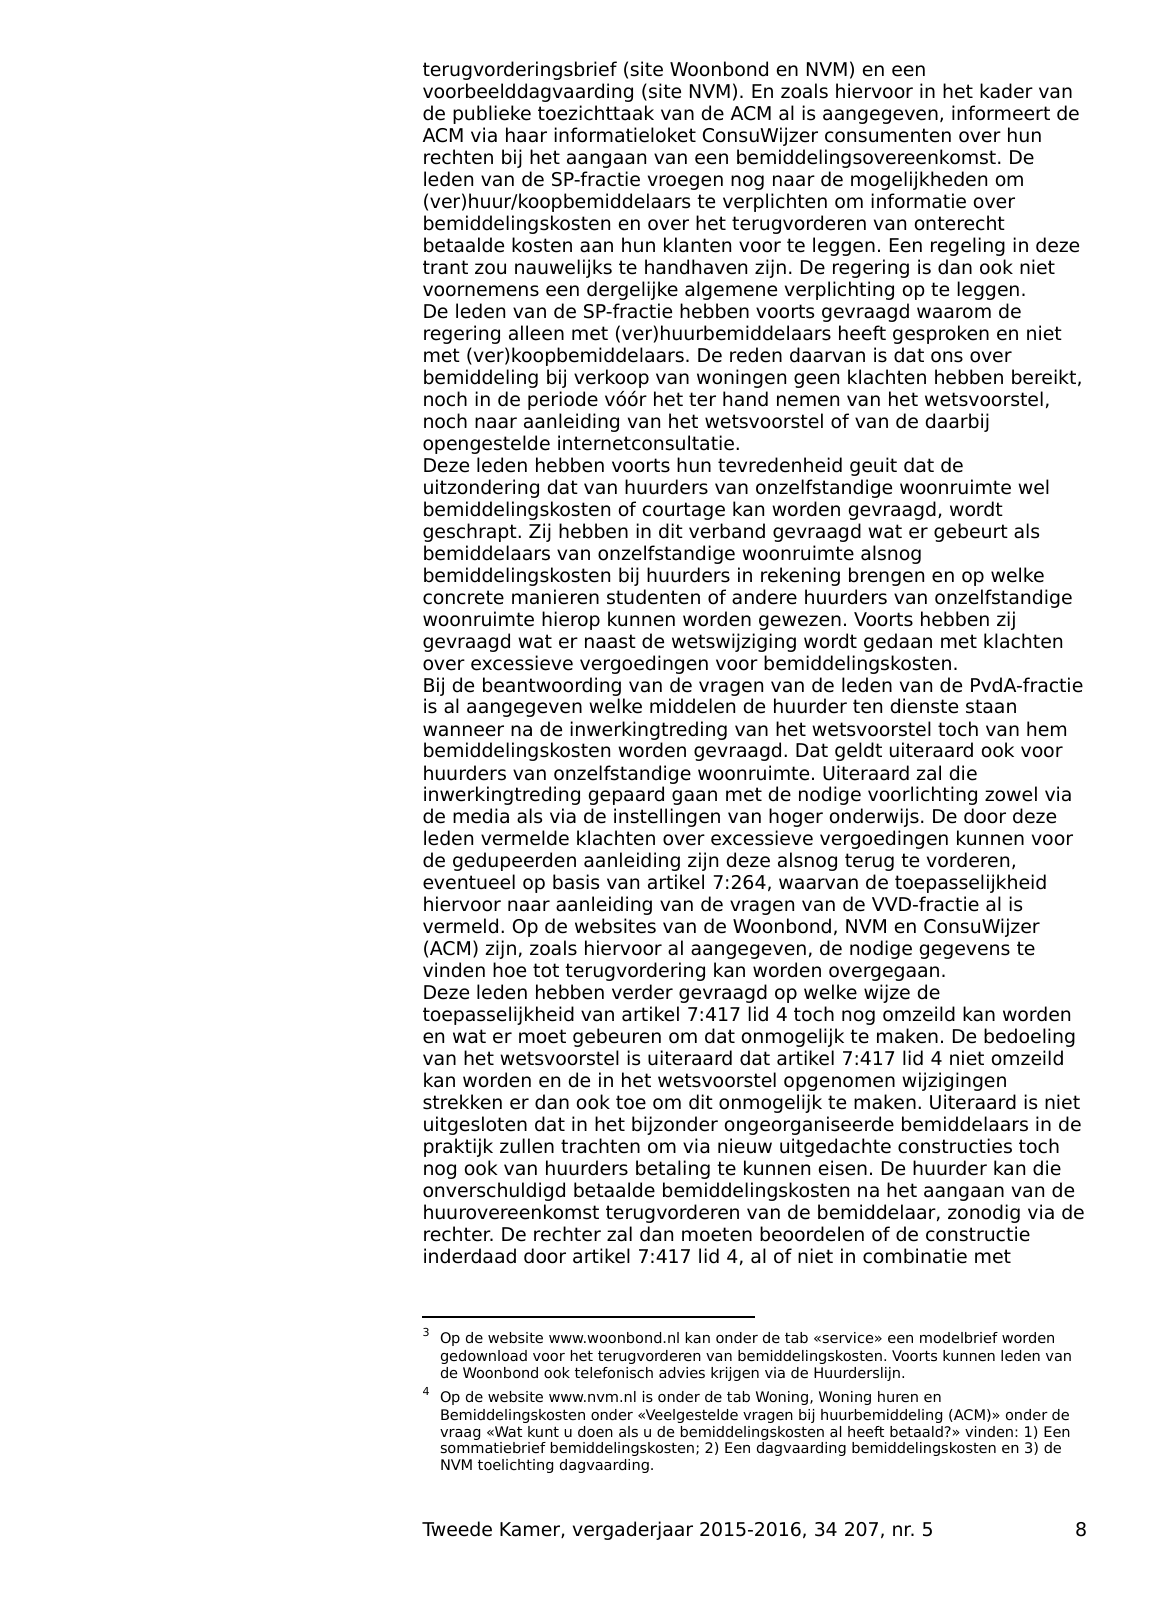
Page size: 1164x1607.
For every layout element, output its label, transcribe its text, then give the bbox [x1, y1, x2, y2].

text terugvorderingsbrief (site Woonbond en NVM) en een voorbeelddagvaarding (site NVM). En zoals hiervoor in het kader van de publieke toezichttaak van de ACM al is aangegeven, informeert de ACM via haar informatieloket ConsuWijzer consumenten over hun rechten bij het aangaan van een bemiddelingsovereenkomst. De leden van de SP-fractie vroegen nog naar de mogelijkheden om (ver)huur/koopbemiddelaars te verplichten om informatie over bemiddelingskosten en over het terugvorderen van onterecht betaalde kosten aan hun klanten voor te leggen. Een regeling in deze trant zou nauwelijks te handhaven zijn. De regering is dan ook niet voornemens een dergelijke algemene verplichting op te leggen. [422, 59, 1087, 301]
text Deze leden hebben voorts hun tevredenheid geuit dat de uitzondering dat van huurders van onzelfstandige woonruimte wel bemiddelingskosten of courtage kan worden gevraagd, wordt geschrapt. Zij hebben in dit verband gevraagd wat er gebeurt als bemiddelaars van onzelfstandige woonruimte alsnog bemiddelingskosten bij huurders in rekening brengen en op welke concrete manieren studenten of andere huurders van onzelfstandige woonruimte hierop kunnen worden gewezen. Voorts hebben zij gevraagd wat er naast de wetswijziging wordt gedaan met klachten over excessieve vergoedingen voor bemiddelingskosten. [422, 455, 1087, 674]
text Bij de beantwoording van de vragen van de leden van de PvdA-fractie is al aangegeven welke middelen de huurder ten dienste staan wanneer na de inwerkingtreding van het wetsvoorstel toch van hem bemiddelingskosten worden gevraagd. Dat geldt uiteraard ook voor huurders van onzelfstandige woonruimte. Uiteraard zal die inwerkingtreding gepaard gaan met de nodige voorlichting zowel via de media als via de instellingen van hoger onderwijs. De door deze leden vermelde klachten over excessieve vergoedingen kunnen voor de gedupeerden aanleiding zijn deze alsnog terug te vorderen, eventueel op basis van artikel 7:264, waarvan de toepasselijkheid hiervoor naar aanleiding van de vragen van de VVD-fractie al is vermeld. Op de websites van de Woonbond, NVM en ConsuWijzer (ACM) zijn, zoals hiervoor al aangegeven, de nodige gegevens te vinden hoe tot terugvordering kan worden overgegaan. [422, 674, 1087, 982]
text Deze leden hebben verder gevraagd op welke wijze de toepasselijkheid van artikel 7:417 lid 4 toch nog omzeild kan worden en wat er moet gebeuren om dat onmogelijk te maken. De bedoeling van het wetsvoorstel is uiteraard dat artikel 7:417 lid 4 niet omzeild kan worden en de in het wetsvoorstel opgenomen wijzigingen strekken er dan ook toe om dit onmogelijk te maken. Uiteraard is niet uitgesloten dat in het bijzonder ongeorganiseerde bemiddelaars in de praktijk zullen trachten om via nieuw uitgedachte constructies toch nog ook van huurders betaling te kunnen eisen. De huurder kan die onverschuldigd betaalde bemiddelingskosten na het aangaan van de huurovereenkomst terugvorderen van de bemiddelaar, zonodig via de rechter. De rechter zal dan moeten beoordelen of de constructie inderdaad door artikel 7:417 lid 4, al of niet in combinatie met [422, 982, 1087, 1268]
text Op de website www.nvm.nl is onder de tab Woning, Woning huren en Bemiddelingskosten onder «Veelgestelde vragen bij huurbemiddeling (ACM)» onder de vraag «Wat kunt u doen als u de bemiddelingskosten al heeft betaald?» vinden: 1) Een sommatiebrief bemiddelingskosten; 2) Een dagvaarding bemiddelingskosten en 3) de NVM toelichting dagvaarding. [422, 1385, 1087, 1474]
text Op de website www.woonbond.nl kan onder de tab «service» een modelbrief worden gedownload voor het terugvorderen van bemiddelingskosten. Voorts kunnen leden van de Woonbond ook telefonisch advies krijgen via de Huurderslijn. [422, 1326, 1087, 1382]
text De leden van de SP-fractie hebben voorts gevraagd waarom de regering alleen met (ver)huurbemiddelaars heeft gesproken en niet met (ver)koopbemiddelaars. De reden daarvan is dat ons over bemiddeling bij verkoop van woningen geen klachten hebben bereikt, noch in de periode vóór het ter hand nemen van het wetsvoorstel, noch naar aanleiding van het wetsvoorstel of van de daarbij opengestelde internetconsultatie. [422, 301, 1087, 455]
